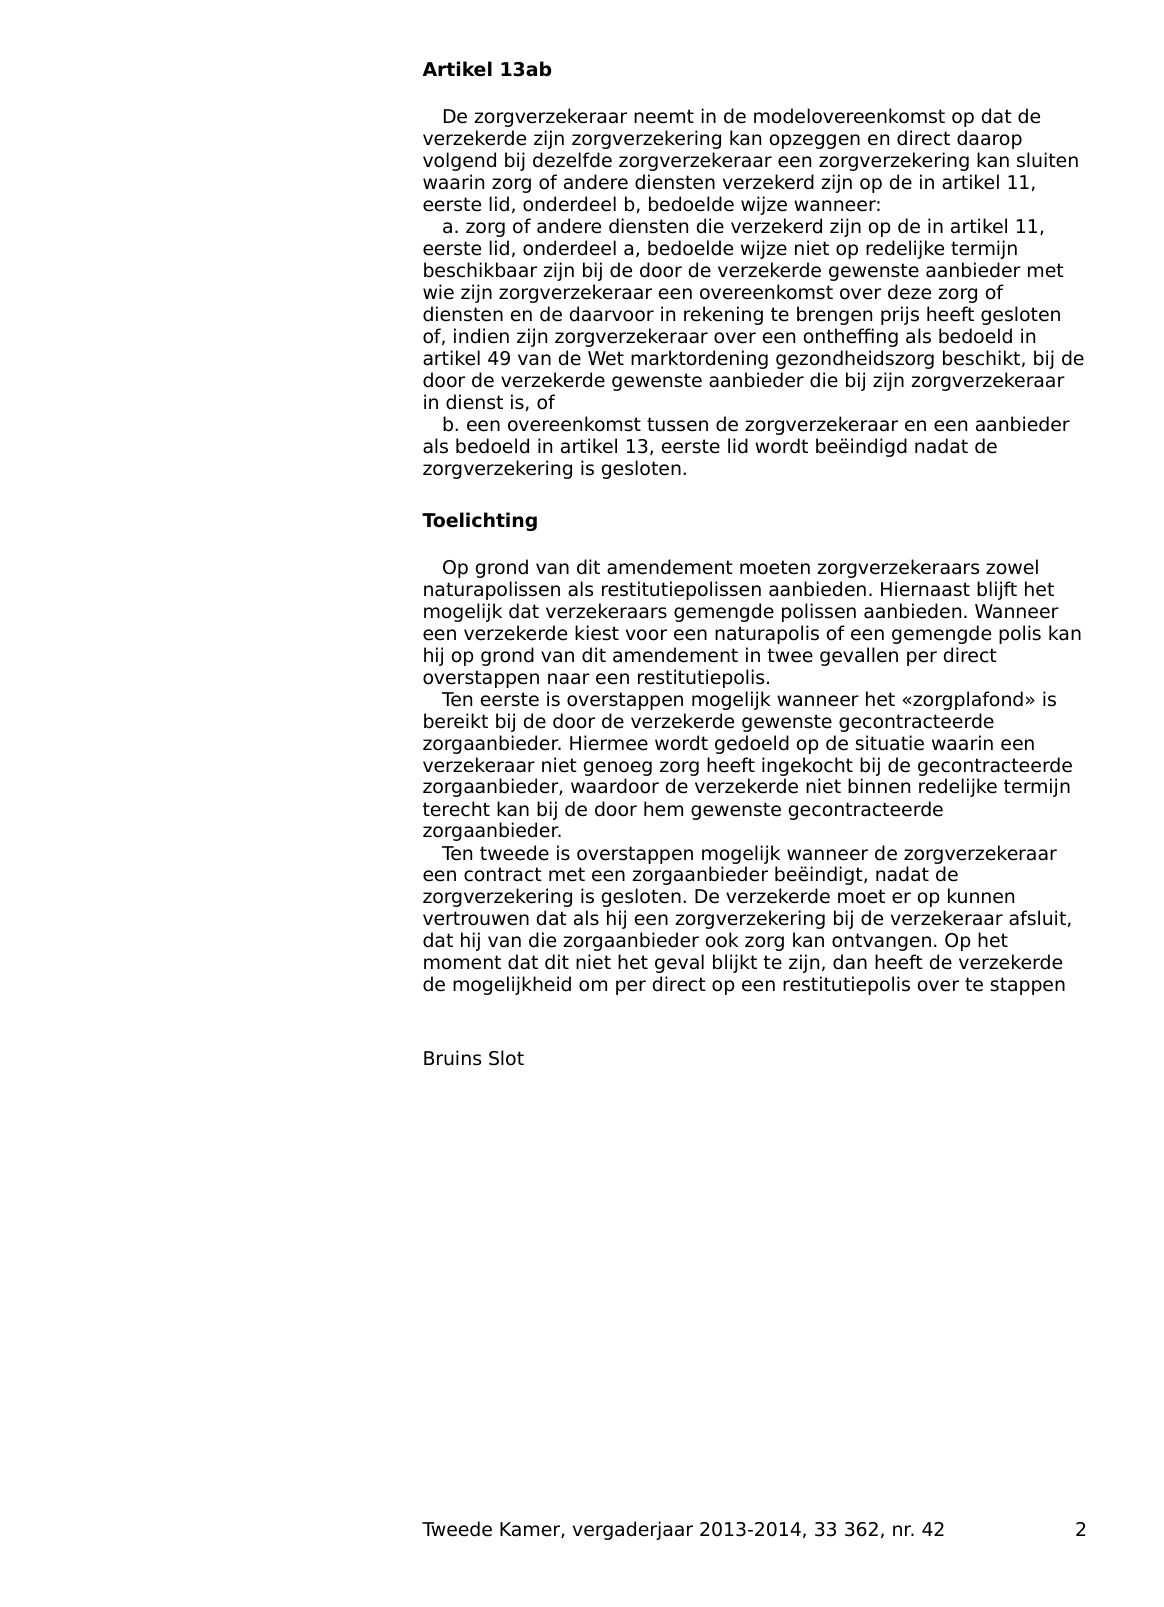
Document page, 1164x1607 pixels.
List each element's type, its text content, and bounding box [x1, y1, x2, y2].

text De zorgverzekeraar neemt in de modelovereenkomst op dat de verzekerde zijn zorgverzekering kan opzeggen en direct daarop volgend bij dezelfde zorgverzekeraar een zorgverzekering kan sluiten waarin zorg of andere diensten verzekerd zijn op de in artikel 11, eerste lid, onderdeel b, bedoelde wijze wanneer: [422, 106, 1087, 216]
subtitle Artikel 13ab [422, 59, 1087, 81]
text Ten eerste is overstappen mogelijk wanneer het «zorgplafond» is bereikt bij de door de verzekerde gewenste gecontracteerde zorgaanbieder. Hiermee wordt gedoeld op de situatie waarin een verzekeraar niet genoeg zorg heeft ingekocht bij de gecontracteerde zorgaanbieder, waardoor de verzekerde niet binnen redelijke termijn terecht kan bij de door hem gewenste gecontracteerde zorgaanbieder. [422, 688, 1087, 842]
text Bruins Slot [422, 1026, 1087, 1070]
text Ten tweede is overstappen mogelijk wanneer de zorgverzekeraar een contract met een zorgaanbieder beëindigt, nadat de zorgverzekering is gesloten. De verzekerde moet er op kunnen vertrouwen dat als hij een zorgverzekering bij de verzekeraar afsluit, dat hij van die zorgaanbieder ook zorg kan ontvangen. Op het moment dat dit niet het geval blijkt te zijn, dan heeft de verzekerde de mogelijkheid om per direct op een restitutiepolis over te stappen [422, 842, 1087, 996]
text Op grond van dit amendement moeten zorgverzekeraars zowel naturapolissen als restitutiepolissen aanbieden. Hiernaast blijft het mogelijk dat verzekeraars gemengde polissen aanbieden. Wanneer een verzekerde kiest voor een naturapolis of een gemengde polis kan hij op grond van dit amendement in twee gevallen per direct overstappen naar een restitutiepolis. [422, 557, 1087, 688]
text a. zorg of andere diensten die verzekerd zijn op de in artikel 11, eerste lid, onderdeel a, bedoelde wijze niet op redelijke termijn beschikbaar zijn bij de door de verzekerde gewenste aanbieder met wie zijn zorgverzekeraar een overeenkomst over deze zorg of diensten en de daarvoor in rekening te brengen prijs heeft gesloten of, indien zijn zorgverzekeraar over een ontheffing als bedoeld in artikel 49 van de Wet marktordening gezondheidszorg beschikt, bij de door de verzekerde gewenste aanbieder die bij zijn zorgverzekeraar in dienst is, of [422, 216, 1087, 414]
text b. een overeenkomst tussen de zorgverzekeraar en een aanbieder als bedoeld in artikel 13, eerste lid wordt beëindigd nadat de zorgverzekering is gesloten. [422, 414, 1087, 480]
subtitle Toelichting [422, 510, 1087, 532]
